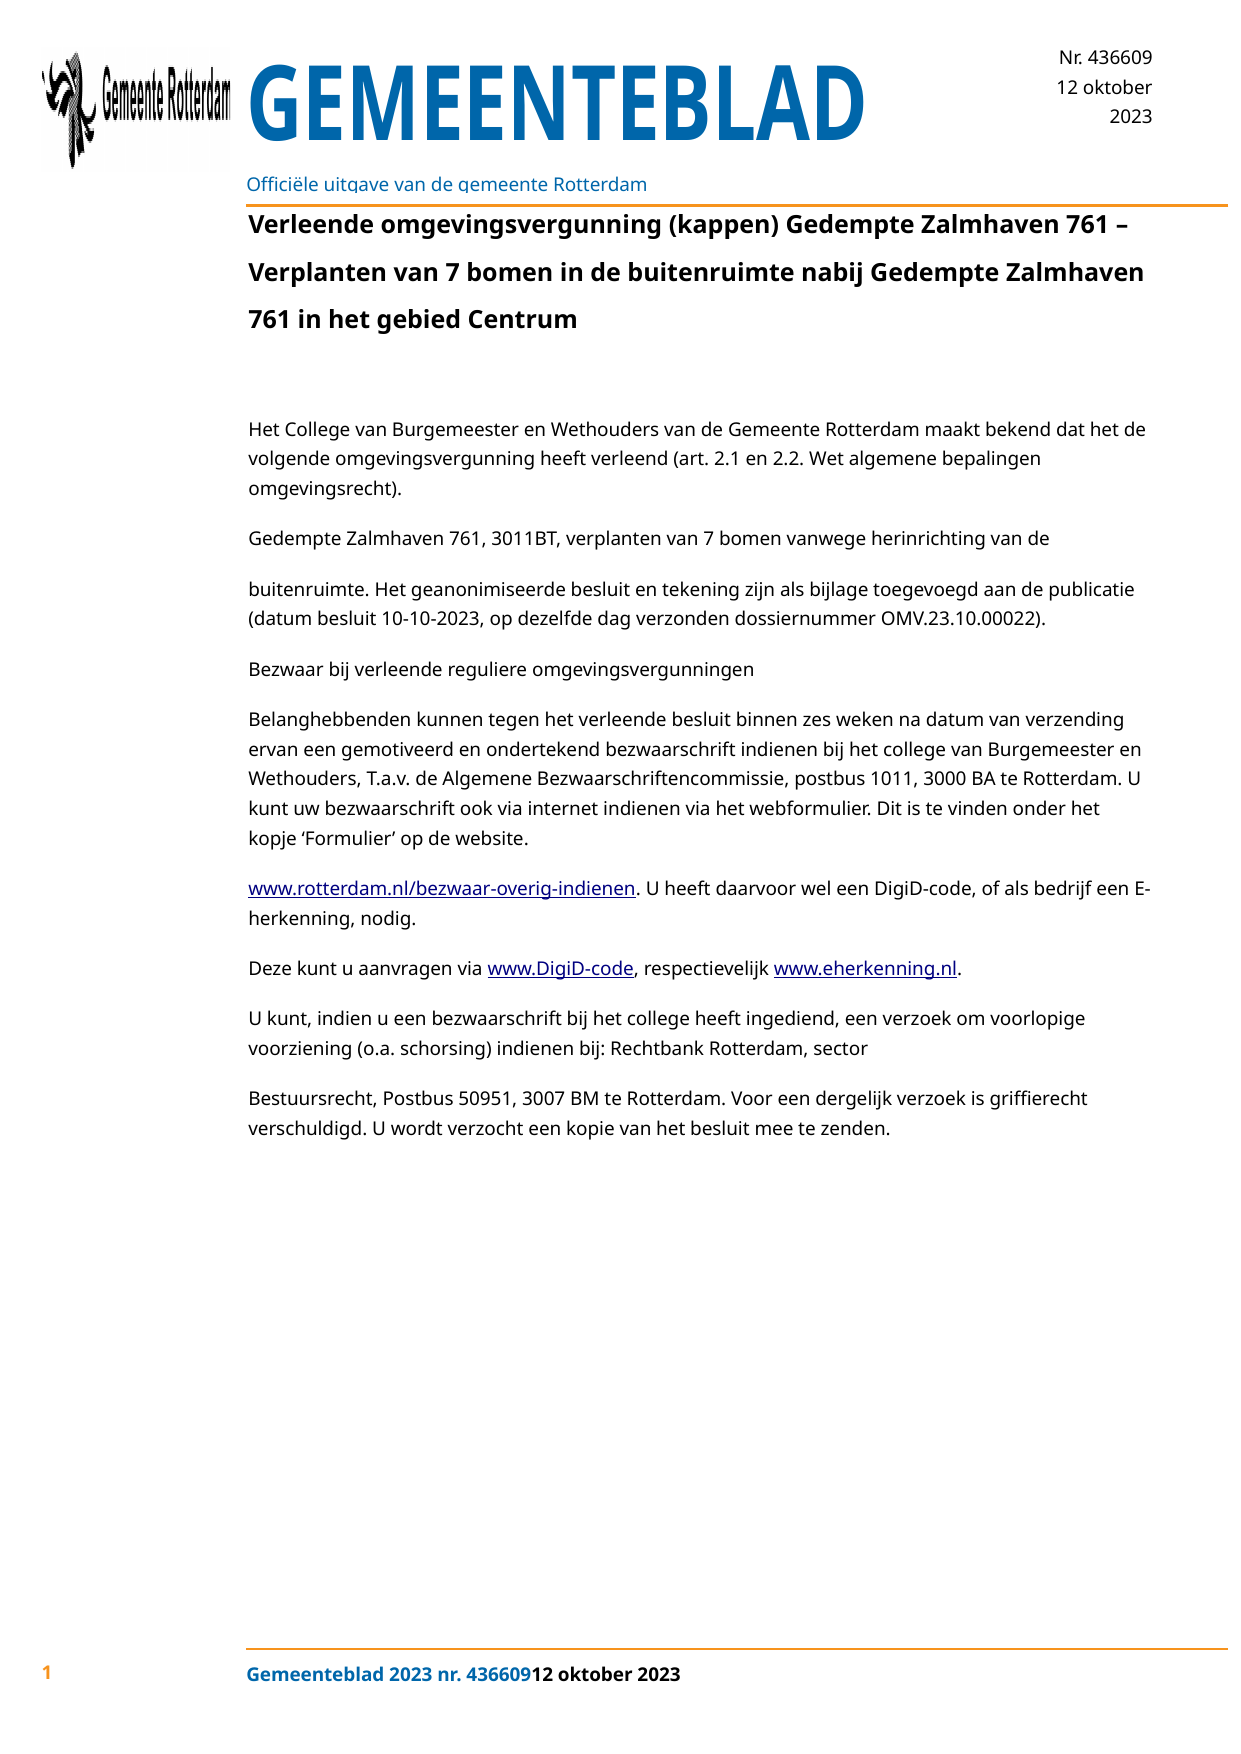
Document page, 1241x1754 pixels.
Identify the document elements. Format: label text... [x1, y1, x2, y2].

text www.rotterdam.nl/bezwaar-overig-indienen. U heeft daarvoor wel een DigiD-code, of als bedrijf een E-herkenning, nodig. [248, 875, 1152, 930]
text Bestuursrecht, Postbus 50951, 3007 BM te Rotterdam. Voor een dergelijk verzoek is griffierecht verschuldigd. U wordt verzocht een kopie van het besluit mee te zenden. [248, 1086, 1152, 1141]
text Verleende omgevingsvergunning (kappen) Gedempte Zalmhaven 761 – Verplanten van 7 bomen in de buitenruimte nabij Gedempte Zalmhaven 761 in het gebied Centrum [248, 207, 1152, 336]
text Gedempte Zalmhaven 761, 3011BT, verplanten van 7 bomen vanwege herinrichting van de [248, 526, 1152, 551]
text Belanghebbenden kunnen tegen het verleende besluit binnen zes weken na datum van verzending ervan een gemotiveerd en ondertekend bezwaarschrift indienen bij het college van Burgemeester en Wethouders, T.a.v. de Algemene Bezwaarschriftencommissie, postbus 1011, 3000 BA te Rotterdam. U kunt uw bezwaarschrift ook via internet indienen via het webformulier. Dit is te vinden onder het kopje ‘Formulier’ op de website. [248, 706, 1152, 850]
text buitenruimte. Het geanonimiseerde besluit en tekening zijn als bijlage toegevoegd aan de publicatie (datum besluit 10-10-2023, op dezelfde dag verzonden dossiernummer OMV.23.10.00022). [248, 576, 1152, 631]
text Het College van Burgemeester en Wethouders van de Gemeente Rotterdam maakt bekend dat het de volgende omgevingsvergunning heeft verleend (art. 2.1 en 2.2. Wet algemene bepalingen omgevingsrecht). [248, 416, 1152, 501]
text U kunt, indien u een bezwaarschrift bij het college heeft ingediend, een verzoek om voorlopige voorziening (o.a. schorsing) indienen bij: Rechtbank Rotterdam, sector [248, 1006, 1152, 1061]
text Bezwaar bij verleende reguliere omgevingsvergunningen [248, 656, 1152, 682]
picture [41, 47, 231, 172]
text Deze kunt u aanvragen via www.DigiD-code, respectievelijk www.eherkenning.nl. [248, 955, 1152, 981]
